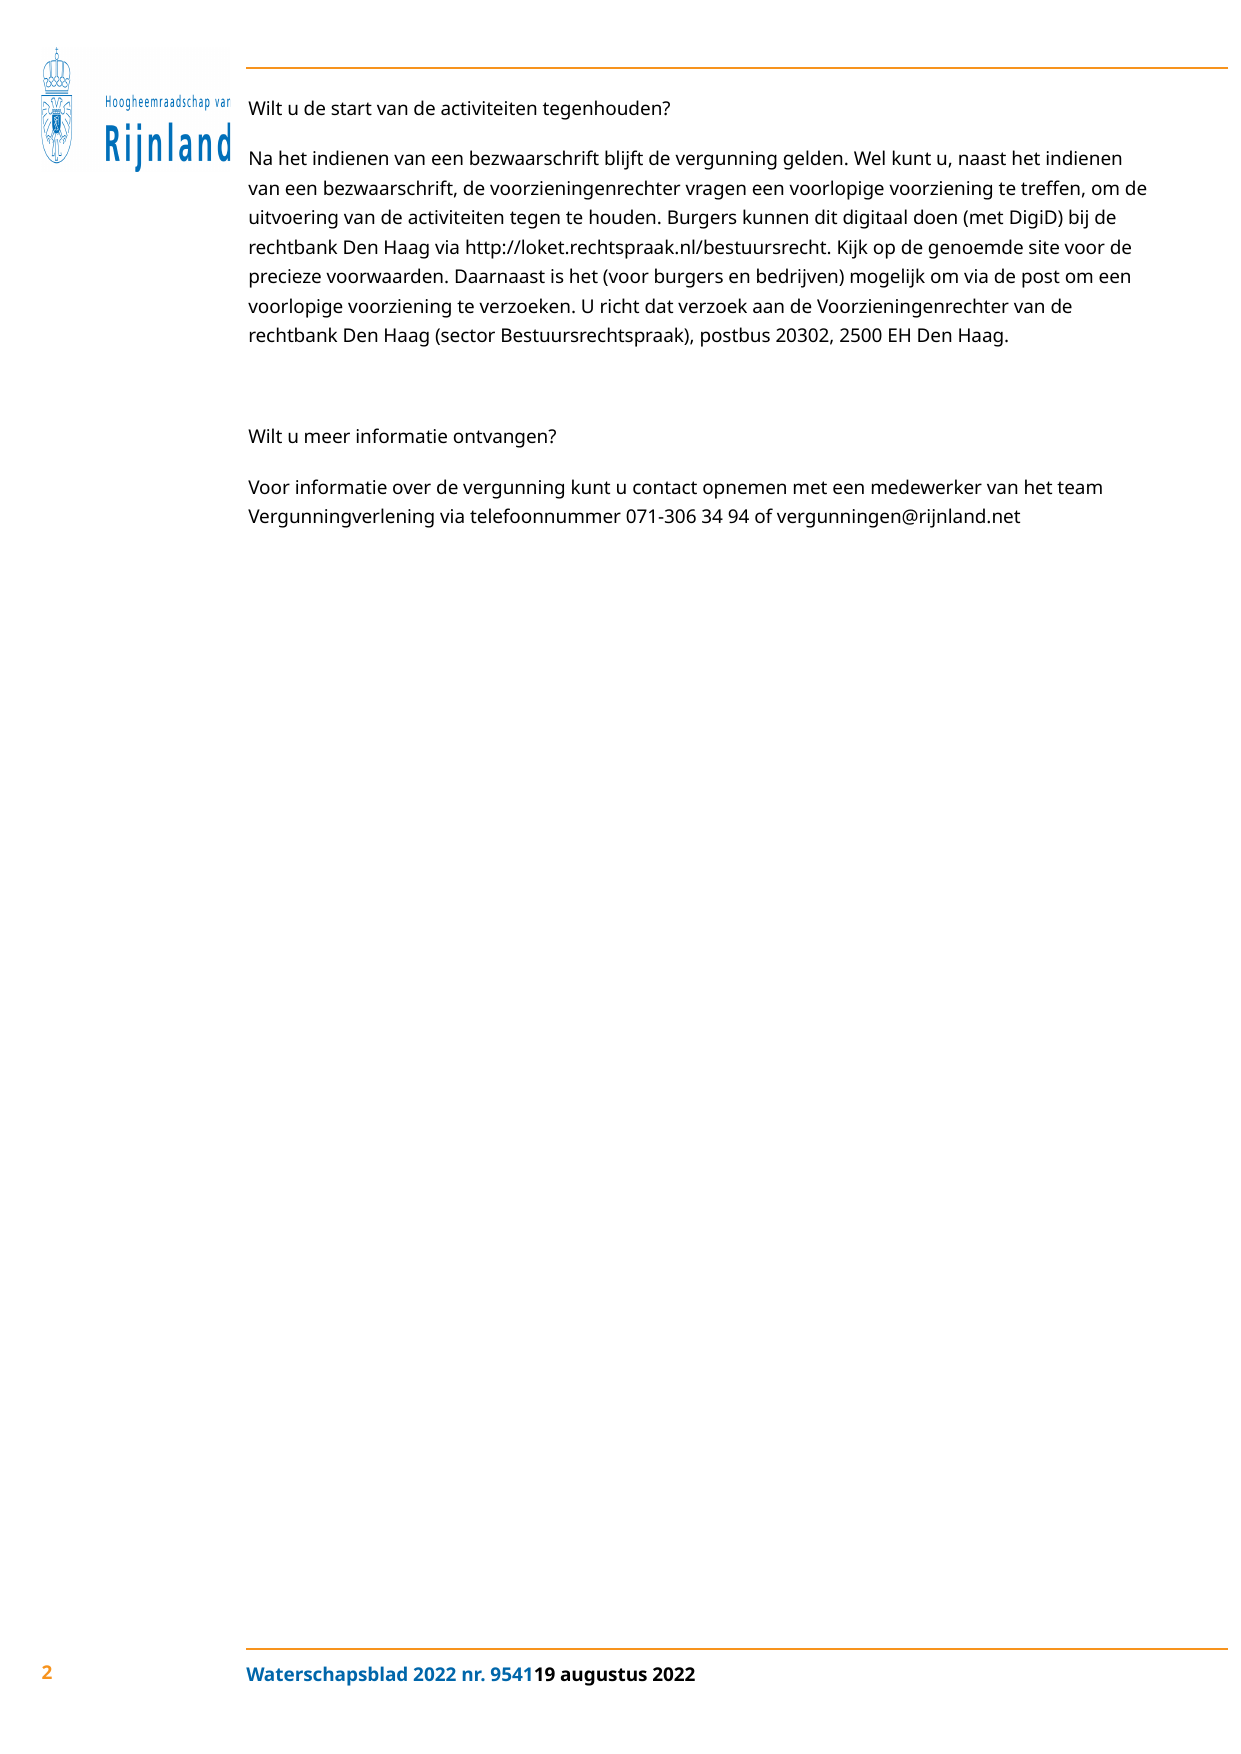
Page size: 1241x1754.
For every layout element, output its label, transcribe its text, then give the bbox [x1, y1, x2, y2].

text Na het indienen van een bezwaarschrift blijft de vergunning gelden. Wel kunt u, naast het indienen van een bezwaarschrift, de voorzieningenrechter vragen een voorlopige voorziening te treffen, om de uitvoering van de activiteiten tegen te houden. Burgers kunnen dit digitaal doen (met DigiD) bij de rechtbank Den Haag via http://loket.rechtspraak.nl/bestuursrecht. Kijk op de genoemde site voor de precieze voorwaarden. Daarnaast is het (voor burgers en bedrijven) mogelijk om via de post om een voorlopige voorziening te verzoeken. U richt dat verzoek aan de Voorzieningenrechter van de rechtbank Den Haag (sector Bestuursrechtspraak), postbus 20302, 2500 EH Den Haag. [248, 145, 1152, 348]
text Voor informatie over de vergunning kunt u contact opnemen met een medewerker van het team Vergunningverlening via telefoonnummer 071-306 34 94 of vergunningen@rijnland.net [248, 474, 1152, 529]
picture [41, 47, 231, 172]
text Wilt u de start van de activiteiten tegenhouden? [248, 95, 1152, 121]
text Wilt u meer informatie ontvangen? [248, 423, 1152, 449]
